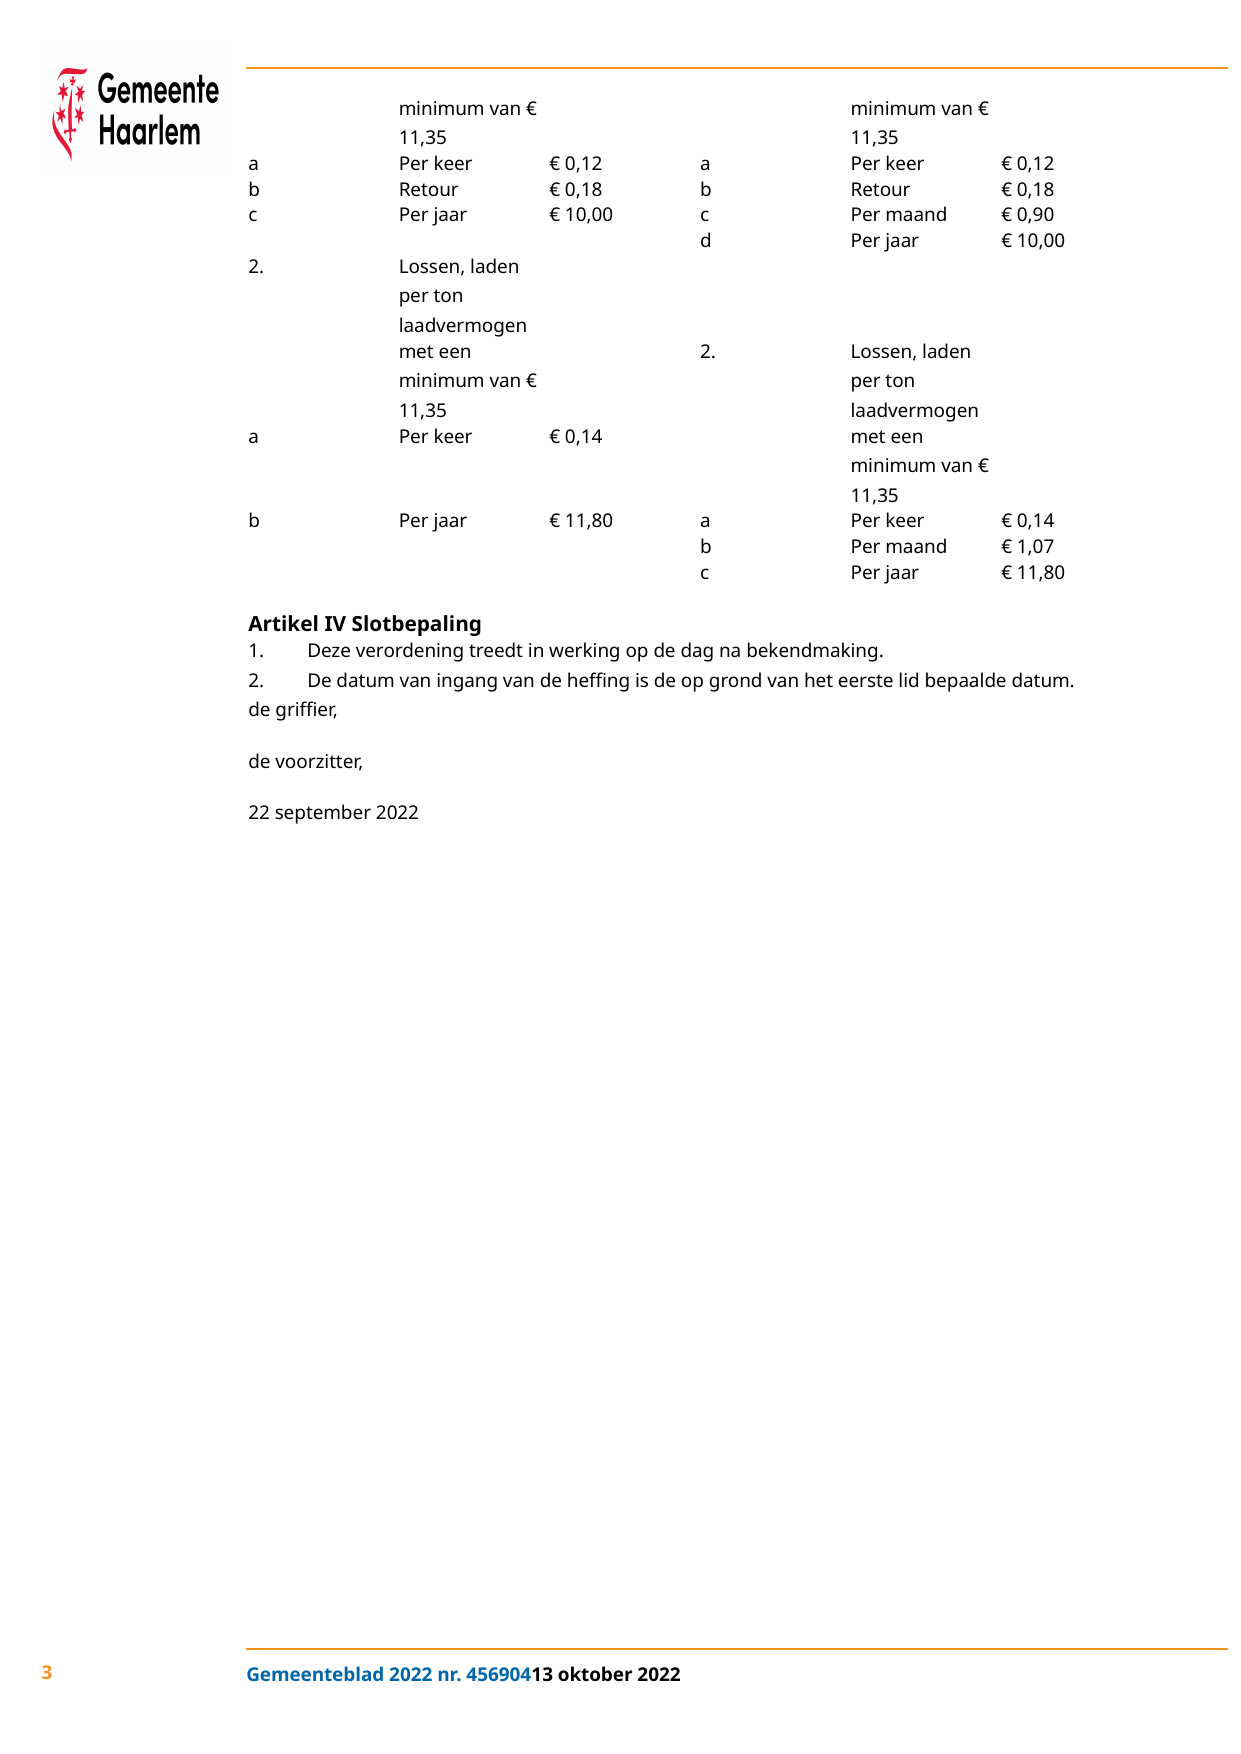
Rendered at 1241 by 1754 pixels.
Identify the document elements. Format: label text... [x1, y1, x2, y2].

table_cell Per maand [850, 534, 1001, 559]
table_cell b [700, 176, 850, 202]
table_cell [549, 253, 700, 338]
text de voorzitter, [248, 748, 1152, 774]
table_cell € 11,80 [1001, 559, 1152, 585]
table_cell [399, 534, 549, 559]
table_cell [248, 338, 398, 423]
table_cell € 0,90 [1001, 202, 1152, 227]
list De datum van ingang van de heffing is de op grond van het eerste lid bepaalde datum. [248, 667, 1152, 693]
table_cell € 10,00 [549, 202, 700, 227]
table_cell [248, 534, 398, 559]
table_cell [700, 253, 850, 338]
table_cell d [700, 227, 850, 253]
table_cell a [700, 508, 850, 533]
table_cell a [248, 150, 398, 176]
text 22 september 2022 [248, 799, 1152, 825]
table_cell [549, 559, 700, 585]
table_cell € 0,18 [549, 176, 700, 202]
table_cell € 1,07 [1001, 534, 1152, 559]
table_cell met een minimum van € 11,35 [850, 423, 1001, 508]
table_cell [1001, 95, 1152, 150]
table_cell Lossen, laden per ton laadvermogen [399, 253, 549, 338]
table_cell € 0,14 [1001, 508, 1152, 533]
table_cell b [700, 534, 850, 559]
table_cell Per keer [850, 508, 1001, 533]
table_cell [248, 227, 398, 253]
table_cell 2. [700, 338, 850, 423]
table_cell minimum van € 11,35 [850, 95, 1001, 150]
table_cell Retour [399, 176, 549, 202]
table_cell [248, 95, 398, 150]
table_cell b [248, 176, 398, 202]
table_cell minimum van € 11,35 [399, 95, 549, 150]
text de griffier, [248, 697, 1152, 722]
table_cell [549, 534, 700, 559]
table_cell c [248, 202, 398, 227]
table_cell [549, 227, 700, 253]
table_cell Per jaar [399, 508, 549, 533]
table_cell € 0,14 [549, 423, 700, 508]
table_cell Per maand [850, 202, 1001, 227]
table_cell € 0,18 [1001, 176, 1152, 202]
table_cell [248, 559, 398, 585]
table_cell [399, 227, 549, 253]
table_cell Lossen, laden per ton laadvermogen [850, 338, 1001, 423]
table_cell 2. [248, 253, 398, 338]
table_cell c [700, 202, 850, 227]
table_cell Per jaar [399, 202, 549, 227]
table_cell Per keer [399, 150, 549, 176]
table_cell b [248, 508, 398, 533]
table_cell Retour [850, 176, 1001, 202]
table_cell [850, 253, 1001, 338]
text Artikel IV Slotbepaling [248, 609, 1152, 637]
table_cell [1001, 253, 1152, 338]
table_cell € 11,80 [549, 508, 700, 533]
table_cell [700, 95, 850, 150]
list Deze verordening treedt in werking op de dag na bekendmaking. [248, 637, 1152, 663]
table_cell € 10,00 [1001, 227, 1152, 253]
table_cell [399, 559, 549, 585]
table_cell Per jaar [850, 559, 1001, 585]
table_cell € 0,12 [549, 150, 700, 176]
table_cell [700, 423, 850, 508]
table_cell [1001, 423, 1152, 508]
table_cell [1001, 338, 1152, 423]
table_cell c [700, 559, 850, 585]
table_cell Per keer [399, 423, 549, 508]
table_cell € 0,12 [1001, 150, 1152, 176]
table_cell met een minimum van € 11,35 [399, 338, 549, 423]
table_cell [549, 338, 700, 423]
table_cell a [700, 150, 850, 176]
picture [41, 47, 231, 172]
table_cell [549, 95, 700, 150]
table_cell Per jaar [850, 227, 1001, 253]
table_cell Per keer [850, 150, 1001, 176]
table_cell a [248, 423, 398, 508]
